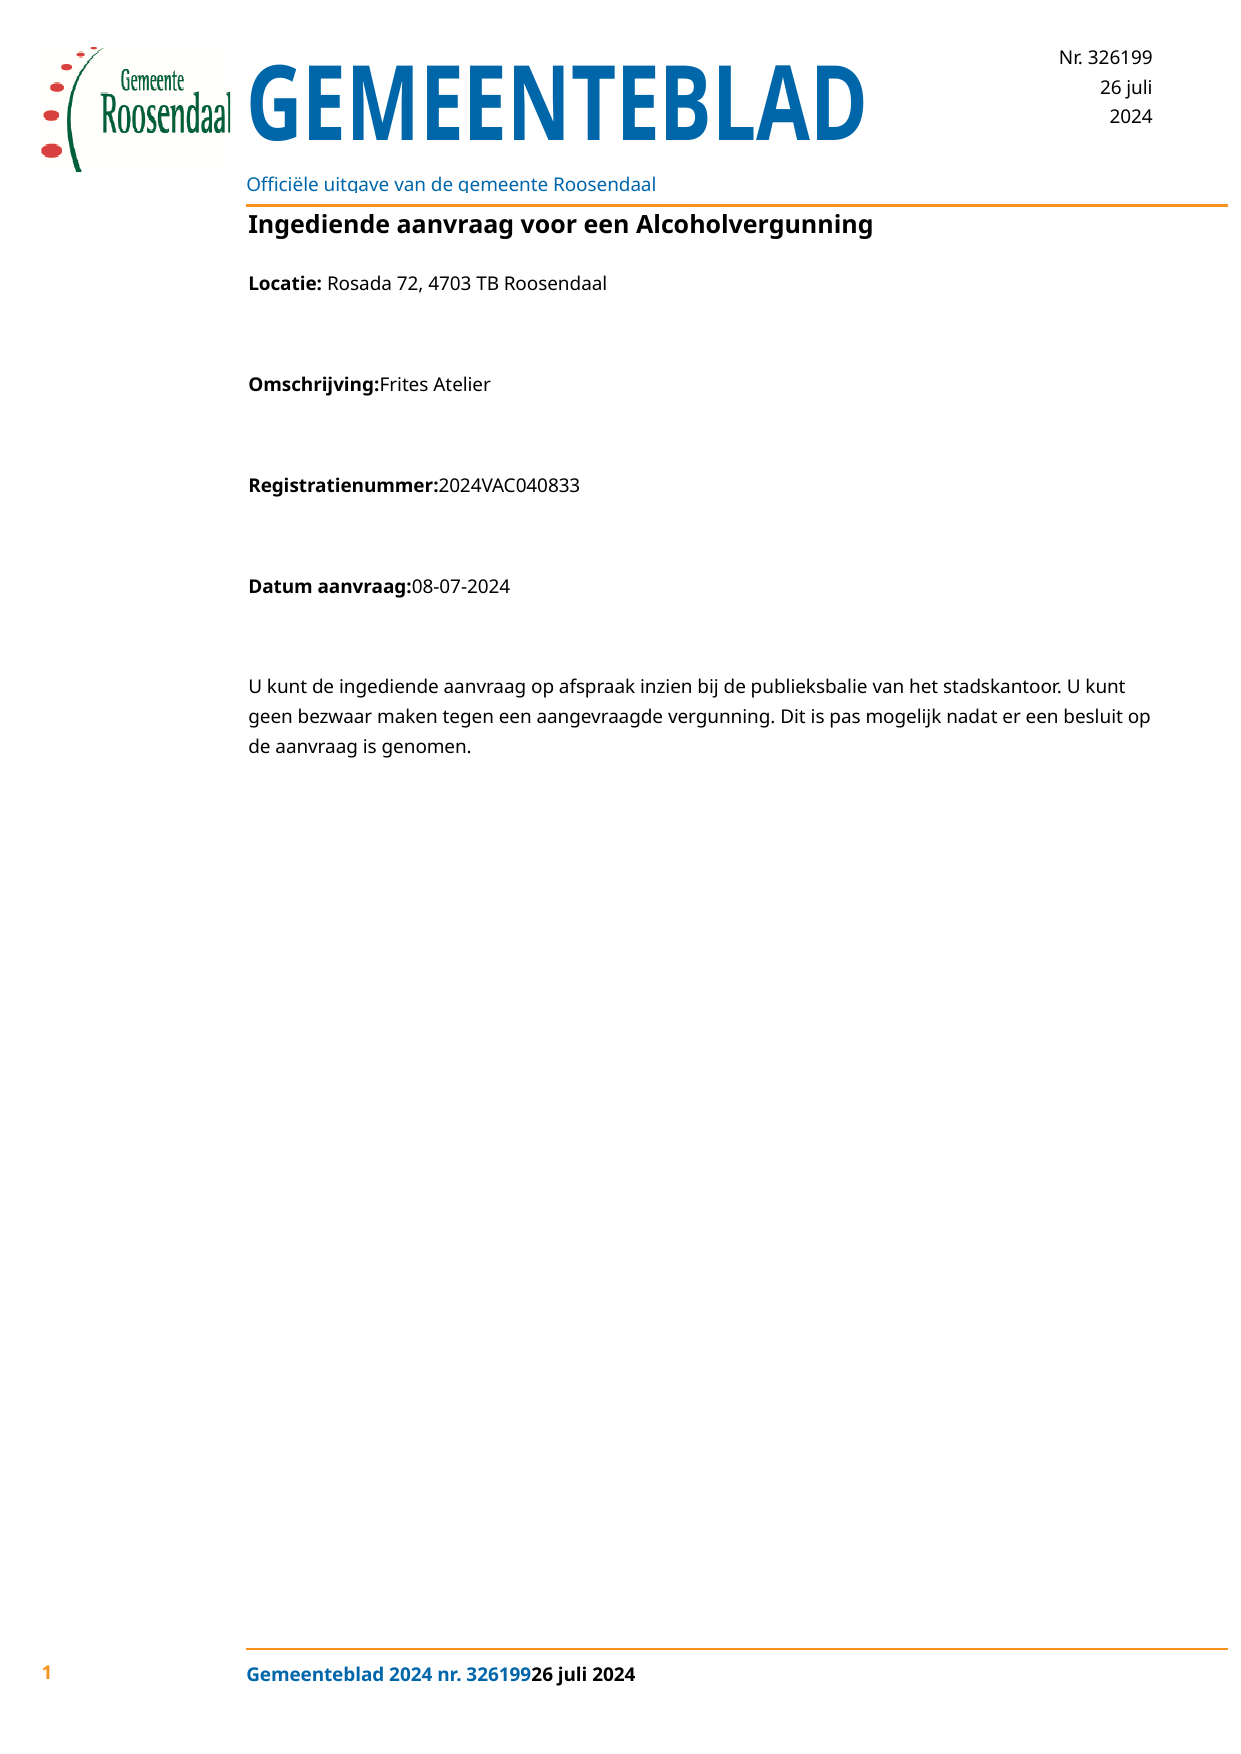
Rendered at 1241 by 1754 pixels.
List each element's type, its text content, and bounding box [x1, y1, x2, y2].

text U kunt de ingediende aanvraag op afspraak inzien bij de publieksbalie van het stadskantoor. U kunt geen bezwaar maken tegen een aangevraagde vergunning. Dit is pas mogelijk nadat er een besluit op de aanvraag is genomen. [248, 674, 1152, 758]
text Omschrijving:Frites Atelier [248, 371, 1152, 397]
picture [41, 47, 231, 172]
text Ingediende aanvraag voor een Alcoholvergunning [248, 207, 1152, 241]
text Registratienummer:2024VAC040833 [248, 472, 1152, 498]
text Locatie: Rosada 72, 4703 TB Roosendaal [248, 270, 1152, 296]
text Datum aanvraag:08-07-2024 [248, 573, 1152, 598]
